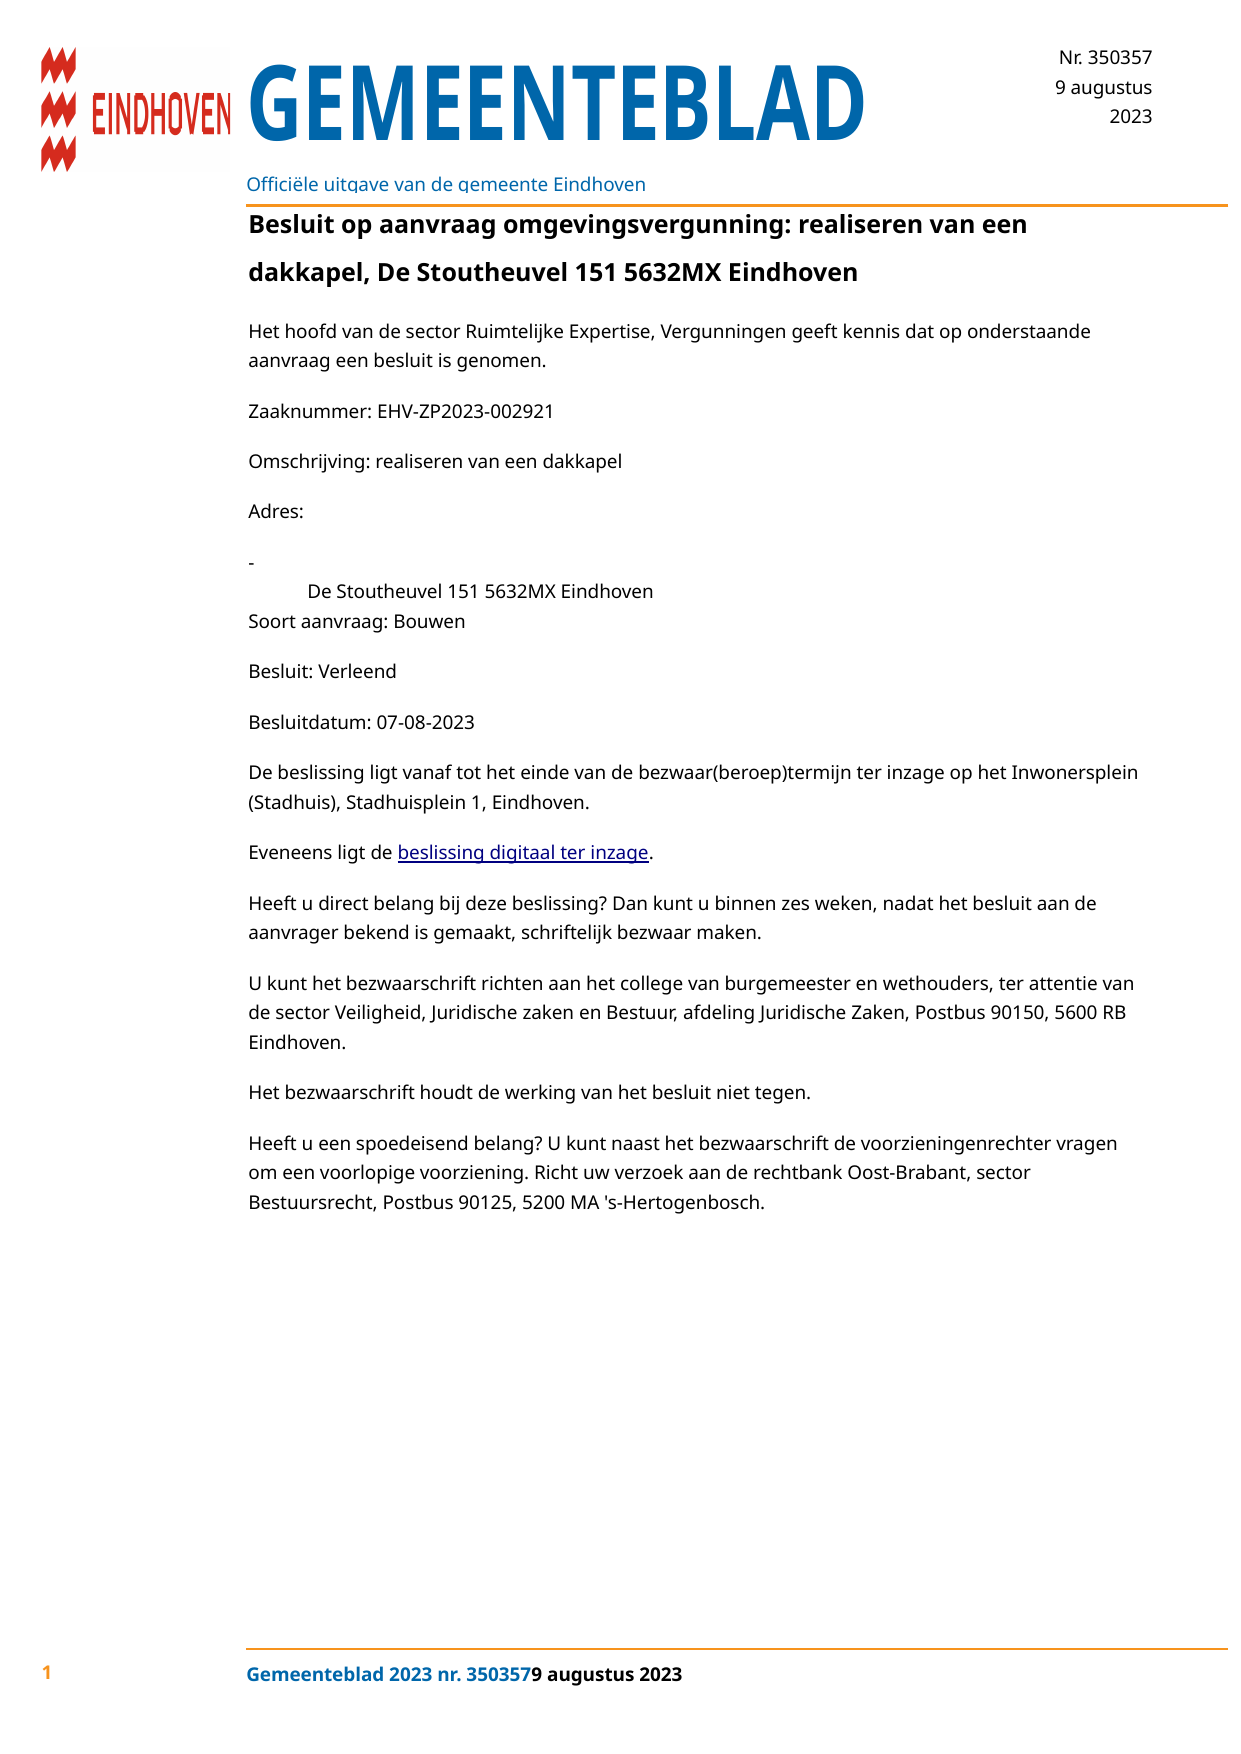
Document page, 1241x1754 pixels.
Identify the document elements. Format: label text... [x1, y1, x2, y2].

text Eveneens ligt de beslissing digitaal ter inzage. [248, 839, 1152, 865]
picture [41, 47, 231, 172]
text U kunt het bezwaarschrift richten aan het college van burgemeester en wethouders, ter attentie van de sector Veiligheid, Juridische zaken en Bestuur, afdeling Juridische Zaken, Postbus 90150, 5600 RB Eindhoven. [248, 970, 1152, 1055]
text De beslissing ligt vanaf tot het einde van de bezwaar(beroep)termijn ter inzage op het Inwonersplein (Stadhuis), Stadhuisplein 1, Eindhoven. [248, 759, 1152, 815]
text Zaaknummer: EHV-ZP2023-002921 [248, 398, 1152, 424]
text Besluitdatum: 07-08-2023 [248, 709, 1152, 735]
text Het hoofd van de sector Ruimtelijke Expertise, Vergunningen geeft kennis dat op onderstaande aanvraag een besluit is genomen. [248, 318, 1152, 373]
text Besluit op aanvraag omgevingsvergunning: realiseren van een dakkapel, De Stoutheuvel 151 5632MX Eindhoven [248, 207, 1152, 288]
text Adres: [248, 499, 1152, 524]
text Omschrijving: realiseren van een dakkapel [248, 448, 1152, 474]
text Heeft u een spoedeisend belang? U kunt naast het bezwaarschrift de voorzieningenrechter vragen om een voorlopige voorziening. Richt uw verzoek aan de rechtbank Oost-Brabant, sector Bestuursrecht, Postbus 90125, 5200 MA 's-Hertogenbosch. [248, 1130, 1152, 1215]
list De Stoutheuvel 151 5632MX Eindhoven [248, 579, 1152, 604]
text Besluit: Verleend [248, 659, 1152, 684]
text Heeft u direct belang bij deze beslissing? Dan kunt u binnen zes weken, nadat het besluit aan de aanvrager bekend is gemaakt, schriftelijk bezwaar maken. [248, 890, 1152, 945]
text Soort aanvraag: Bouwen [248, 608, 1152, 634]
text Het bezwaarschrift houdt de werking van het besluit niet tegen. [248, 1079, 1152, 1105]
